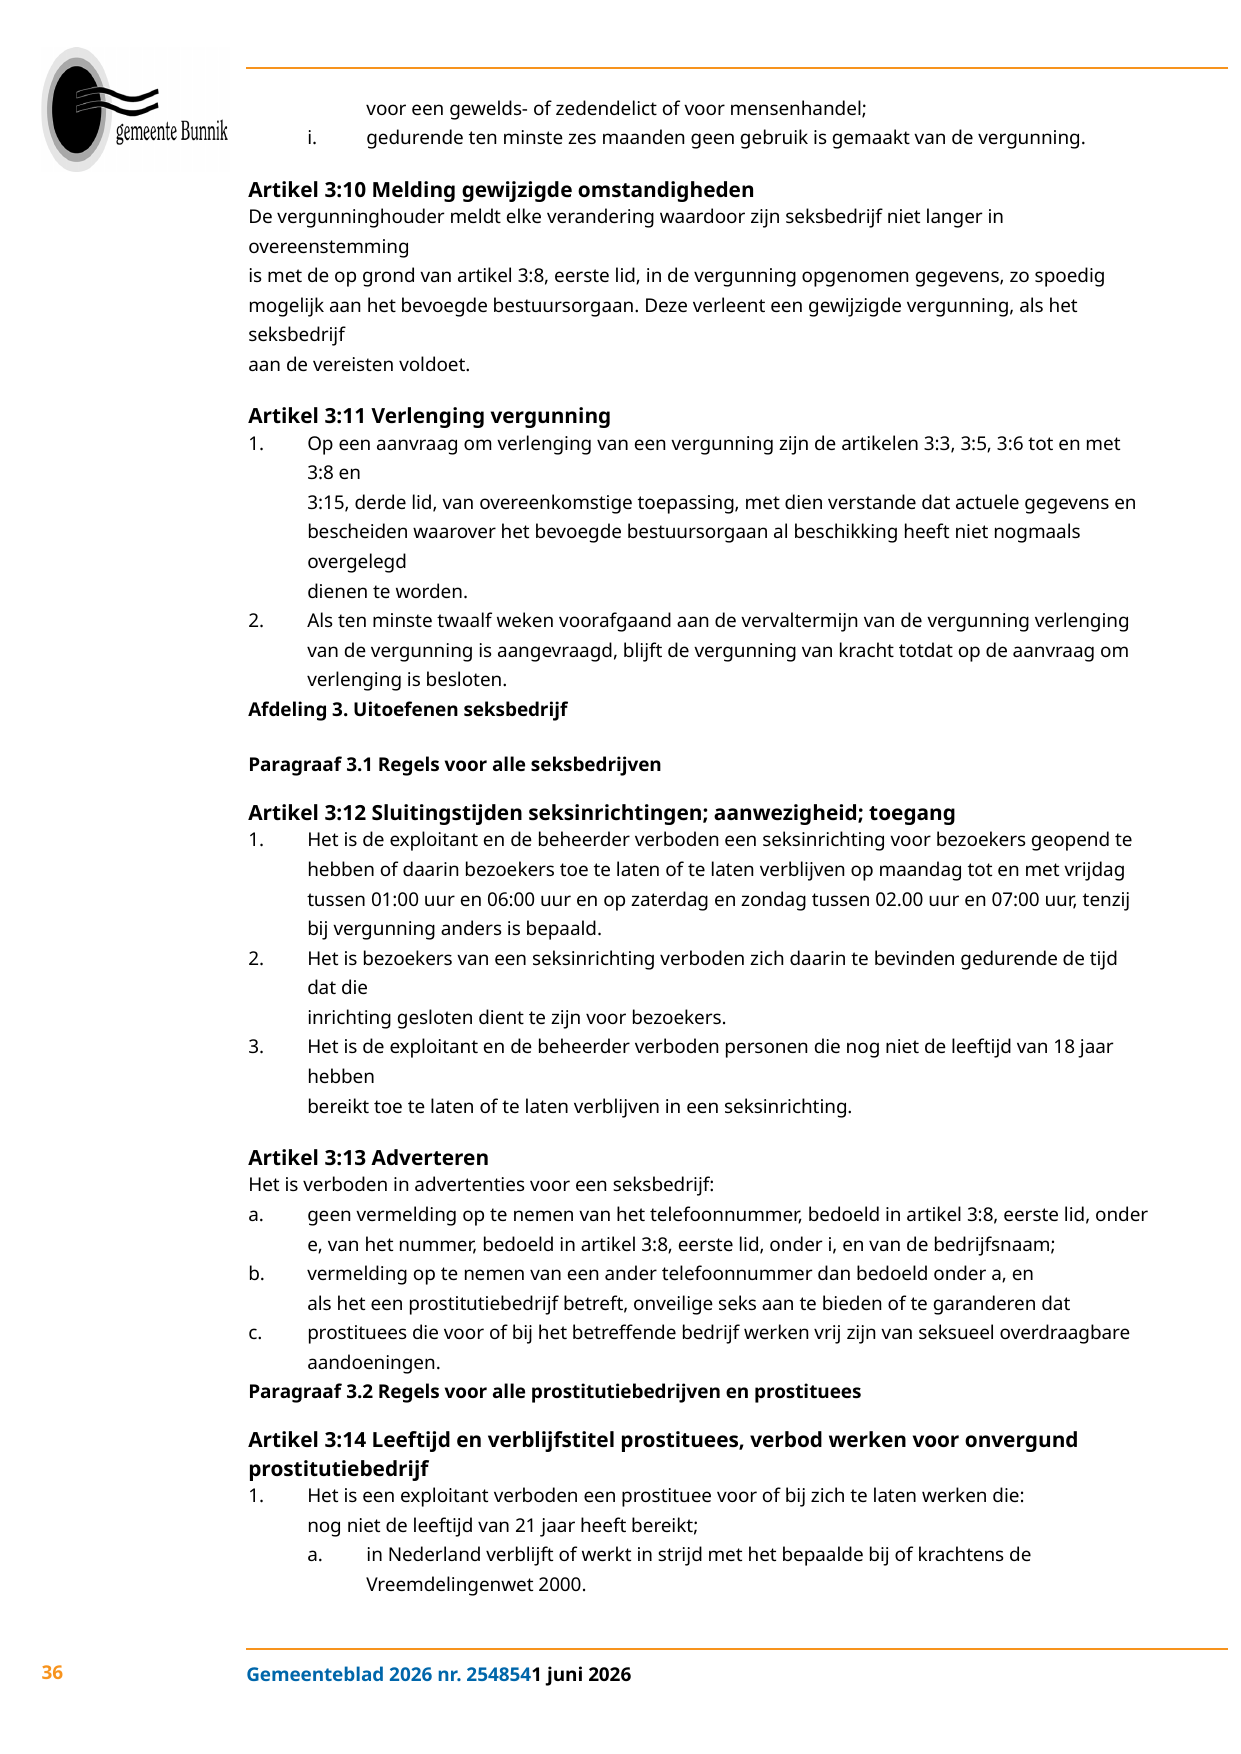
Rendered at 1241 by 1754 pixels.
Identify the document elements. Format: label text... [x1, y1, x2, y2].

list als het een prostitutiebedrijf betreft, onveilige seks aan te bieden of te garanderen dat [248, 1290, 1152, 1316]
list Het is een exploitant verboden een prostituee voor of bij zich te laten werken die: [248, 1482, 1152, 1508]
list Het is de exploitant en de beheerder verboden personen die nog niet de leeftijd van 18 jaar hebben [248, 1034, 1152, 1089]
list nog niet de leeftijd van 21 jaar heeft bereikt; [248, 1512, 1152, 1537]
list Op een aanvraag om verlenging van een vergunning zijn de artikelen 3:3, 3:5, 3:6 tot en met 3:8 en [248, 430, 1152, 485]
list geen vermelding op te nemen van het telefoonnummer, bedoeld in artikel 3:8, eerste lid, onder [248, 1201, 1152, 1227]
list 3:15, derde lid, van overeenkomstige toepassing, met dien verstande dat actuele gegevens en [248, 489, 1152, 515]
list bescheiden waarover het bevoegde bestuursorgaan al beschikking heeft niet nogmaals overgelegd [248, 519, 1152, 574]
list in Nederland verblijft of werkt in strijd met het bepaalde bij of krachtens de Vreemdelingenwet 2000. [307, 1541, 1152, 1597]
list aandoeningen. [248, 1349, 1152, 1375]
text Artikel 3:12 Sluitingstijden seksinrichtingen; aanwezigheid; toegang [248, 798, 1152, 827]
text De vergunninghouder meldt elke verandering waardoor zijn seksbedrijf niet langer in overeenstemming [248, 203, 1152, 258]
list Het is de exploitant en de beheerder verboden een seksinrichting voor bezoekers geopend te hebben of daarin bezoekers toe te laten of te laten verblijven op maandag tot en met vrijdag tussen 01:00 uur en 06:00 uur en op zaterdag en zondag tussen 02.00 uur en 07:00 uur, tenzij bij vergunning anders is bepaald. [248, 827, 1152, 941]
list prostituees die voor of bij het betreffende bedrijf werken vrij zijn van seksueel overdraagbare [248, 1319, 1152, 1345]
list inrichting gesloten dient te zijn voor bezoekers. [248, 1004, 1152, 1030]
text Artikel 3:10 Melding gewijzigde omstandigheden [248, 175, 1152, 203]
list gedurende ten minste zes maanden geen gebruik is gemaakt van de vergunning. [307, 124, 1152, 150]
text Artikel 3:13 Adverteren [248, 1143, 1152, 1172]
text Artikel 3:11 Verlenging vergunning [248, 402, 1152, 430]
text mogelijk aan het bevoegde bestuursorgaan. Deze verleent een gewijzigde vergunning, als het seksbedrijf [248, 292, 1152, 347]
text Het is verboden in advertenties voor een seksbedrijf: [248, 1172, 1152, 1197]
text Afdeling 3. Uitoefenen seksbedrijf [248, 696, 1152, 722]
picture [41, 47, 231, 172]
list voor een gewelds- of zedendelict of voor mensenhandel; [307, 95, 1152, 121]
text Artikel 3:14 Leeftijd en verblijfstitel prostituees, verbod werken voor onvergund prostitutiebedrijf [248, 1425, 1152, 1482]
list Het is bezoekers van een seksinrichting verboden zich daarin te bevinden gedurende de tijd dat die [248, 945, 1152, 1000]
list vermelding op te nemen van een ander telefoonnummer dan bedoeld onder a, en [248, 1260, 1152, 1286]
list dienen te worden. [248, 578, 1152, 604]
list Als ten minste twaalf weken voorafgaand aan de vervaltermijn van de vergunning verlenging van de vergunning is aangevraagd, blijft de vergunning van kracht totdat op de aanvraag om verlenging is besloten. [248, 607, 1152, 692]
text Paragraaf 3.2 Regels voor alle prostitutiebedrijven en prostituees [248, 1379, 1152, 1404]
text Paragraaf 3.1 Regels voor alle seksbedrijven [248, 752, 1152, 777]
text aan de vereisten voldoet. [248, 351, 1152, 377]
list bereikt toe te laten of te laten verblijven in een seksinrichting. [248, 1093, 1152, 1118]
text is met de op grond van artikel 3:8, eerste lid, in de vergunning opgenomen gegevens, zo spoedig [248, 262, 1152, 288]
list e, van het nummer, bedoeld in artikel 3:8, eerste lid, onder i, en van de bedrijfsnaam; [248, 1231, 1152, 1257]
